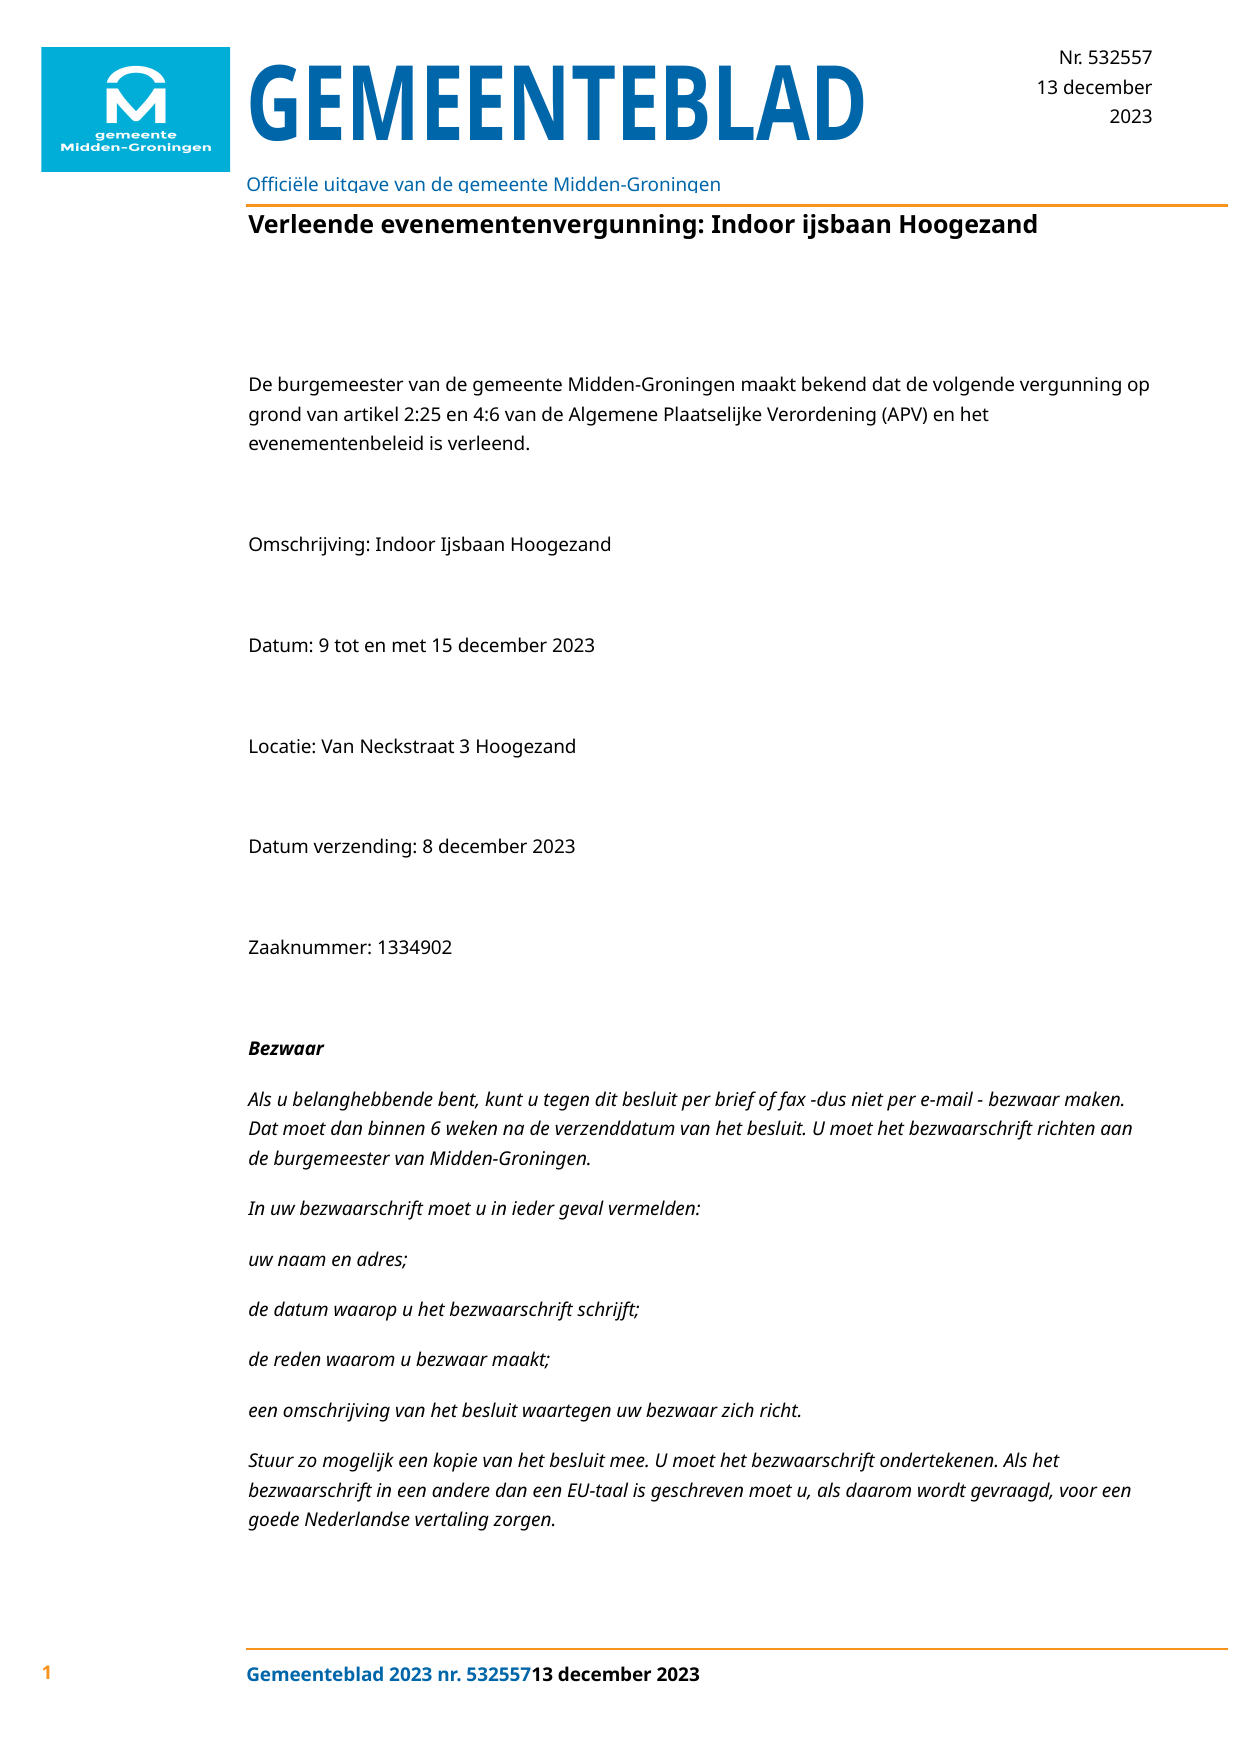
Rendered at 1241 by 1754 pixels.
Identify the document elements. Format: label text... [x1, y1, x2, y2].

text een omschrijving van het besluit waartegen uw bezwaar zich richt. [248, 1397, 1152, 1423]
text De burgemeester van de gemeente Midden-Groningen maakt bekend dat de volgende vergunning op grond van artikel 2:25 en 4:6 van de Algemene Plaatselijke Verordening (APV) en het evenementenbeleid is verleend. [248, 371, 1152, 456]
picture [107, 89, 165, 122]
text Verleende evenementenvergunning: Indoor ijsbaan Hoogezand [248, 207, 1152, 241]
text Stuur zo mogelijk een kopie van het besluit mee. U moet het bezwaarschrift ondertekenen. Als het bezwaarschrift in een andere dan een EU-taal is geschreven moet u, als daarom wordt gevraagd, voor een goede Nederlandse vertaling zorgen. [248, 1447, 1152, 1532]
picture [184, 146, 190, 153]
text Bezwaar [248, 1035, 1152, 1061]
text uw naam en adres; [248, 1246, 1152, 1271]
text Zaaknummer: 1334902 [248, 934, 1152, 960]
text Omschrijving: Indoor Ijsbaan Hoogezand [248, 531, 1152, 557]
text de datum waarop u het bezwaarschrift schrijft; [248, 1296, 1152, 1322]
text Locatie: Van Neckstraat 3 Hoogezand [248, 733, 1152, 758]
text Als u belanghebbende bent, kunt u tegen dit besluit per brief of fax -dus niet per e-mail - bezwaar maken. Dat moet dan binnen 6 weken na de verzenddatum van het besluit. U moet het bezwaarschrift richten aan de burgemeester van Midden-Groningen. [248, 1086, 1152, 1171]
picture [108, 66, 164, 82]
text Datum verzending: 8 december 2023 [248, 834, 1152, 859]
text In uw bezwaarschrift moet u in ieder geval vermelden: [248, 1195, 1152, 1221]
text de reden waarom u bezwaar maakt; [248, 1347, 1152, 1372]
text Datum: 9 tot en met 15 december 2023 [248, 632, 1152, 658]
